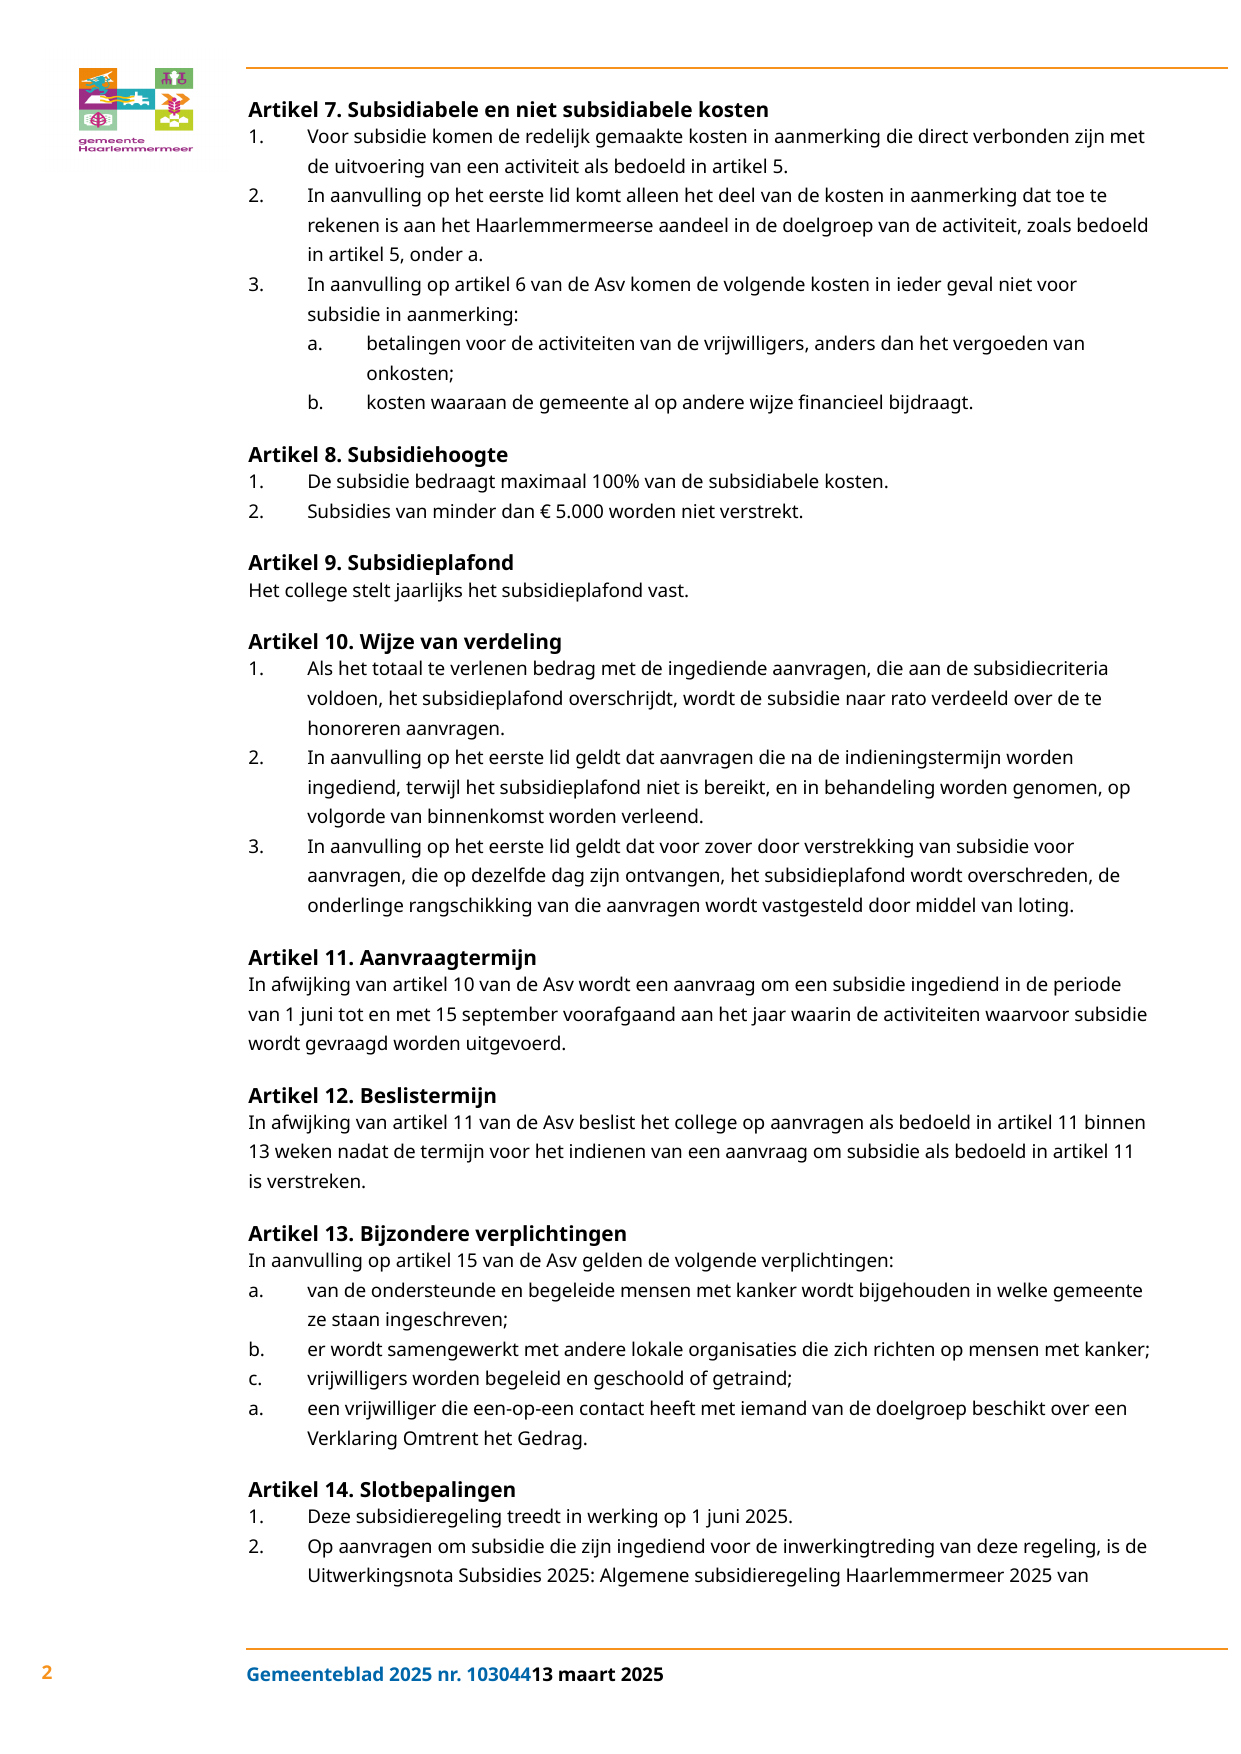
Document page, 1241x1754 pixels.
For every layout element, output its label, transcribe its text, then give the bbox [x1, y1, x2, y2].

text Artikel 9. Subsidieplafond [248, 548, 1152, 577]
list Als het totaal te verlenen bedrag met de ingediende aanvragen, die aan de subsidiecriteria voldoen, het subsidieplafond overschrijdt, wordt de subsidie naar rato verdeeld over de te honoreren aanvragen. [248, 656, 1152, 741]
text Artikel 14. Slotbepalingen [248, 1475, 1152, 1503]
list De subsidie bedraagt maximaal 100% van de subsidiabele kosten. [248, 468, 1152, 494]
list Deze subsidieregeling treedt in werking op 1 juni 2025. [248, 1503, 1152, 1529]
list Op aanvragen om subsidie die zijn ingediend voor de inwerkingtreding van deze regeling, is de Uitwerkingsnota Subsidies 2025: Algemene subsidieregeling Haarlemmermeer 2025 van [248, 1533, 1152, 1588]
list van de ondersteunde en begeleide mensen met kanker wordt bijgehouden in welke gemeente ze staan ingeschreven; [248, 1277, 1152, 1332]
list vrijwilligers worden begeleid en geschoold of getraind; [248, 1366, 1152, 1391]
picture [41, 47, 231, 172]
text In aanvulling op artikel 15 van de Asv gelden de volgende verplichtingen: [248, 1247, 1152, 1273]
list kosten waaraan de gemeente al op andere wijze financieel bijdraagt. [307, 389, 1152, 415]
text Artikel 8. Subsidiehoogte [248, 440, 1152, 468]
list Voor subsidie komen de redelijk gemaakte kosten in aanmerking die direct verbonden zijn met de uitvoering van een activiteit als bedoeld in artikel 5. [248, 123, 1152, 178]
text Artikel 7. Subsidiabele en niet subsidiabele kosten [248, 95, 1152, 123]
list betalingen voor de activiteiten van de vrijwilligers, anders dan het vergoeden van onkosten; [307, 330, 1152, 386]
list In aanvulling op artikel 6 van de Asv komen de volgende kosten in ieder geval niet voor subsidie in aanmerking: [248, 271, 1152, 326]
text Artikel 11. Aanvraagtermijn [248, 943, 1152, 971]
list In aanvulling op het eerste lid geldt dat voor zover door verstrekking van subsidie voor aanvragen, die op dezelfde dag zijn ontvangen, het subsidieplafond wordt overschreden, de onderlinge rangschikking van die aanvragen wordt vastgesteld door middel van loting. [248, 833, 1152, 918]
text Artikel 12. Beslistermijn [248, 1081, 1152, 1109]
list In aanvulling op het eerste lid geldt dat aanvragen die na de indieningstermijn worden ingediend, terwijl het subsidieplafond niet is bereikt, en in behandeling worden genomen, op volgorde van binnenkomst worden verleend. [248, 744, 1152, 829]
list Subsidies van minder dan € 5.000 worden niet verstrekt. [248, 498, 1152, 524]
list er wordt samengewerkt met andere lokale organisaties die zich richten op mensen met kanker; [248, 1336, 1152, 1362]
text Artikel 10. Wijze van verdeling [248, 627, 1152, 656]
text Het college stelt jaarlijks het subsidieplafond vast. [248, 577, 1152, 602]
list een vrijwilliger die een-op-een contact heeft met iemand van de doelgroep beschikt over een Verklaring Omtrent het Gedrag. [248, 1395, 1152, 1450]
text In afwijking van artikel 10 van de Asv wordt een aanvraag om een subsidie ingediend in de periode van 1 juni tot en met 15 september voorafgaand aan het jaar waarin de activiteiten waarvoor subsidie wordt gevraagd worden uitgevoerd. [248, 971, 1152, 1056]
text In afwijking van artikel 11 van de Asv beslist het college op aanvragen als bedoeld in artikel 11 binnen 13 weken nadat de termijn voor het indienen van een aanvraag om subsidie als bedoeld in artikel 11 is verstreken. [248, 1109, 1152, 1194]
text Artikel 13. Bijzondere verplichtingen [248, 1219, 1152, 1247]
list In aanvulling op het eerste lid komt alleen het deel van de kosten in aanmerking dat toe te rekenen is aan het Haarlemmermeerse aandeel in de doelgroep van de activiteit, zoals bedoeld in artikel 5, onder a. [248, 182, 1152, 267]
